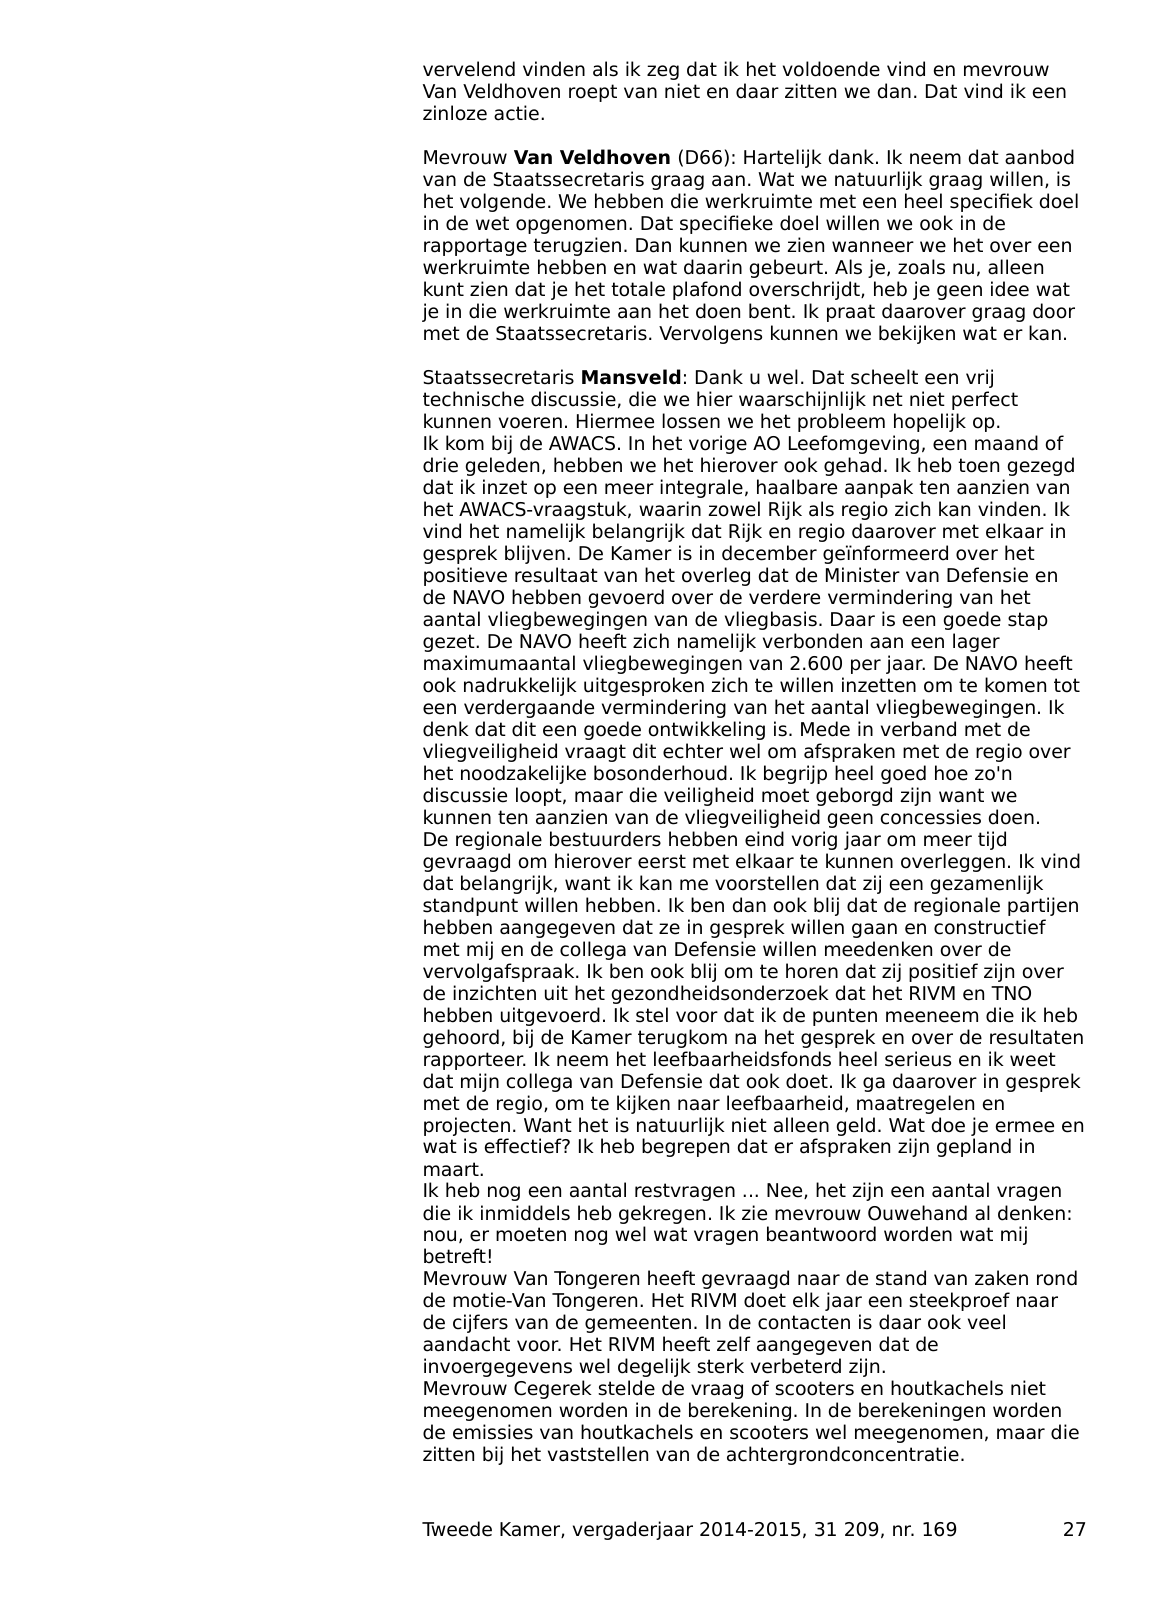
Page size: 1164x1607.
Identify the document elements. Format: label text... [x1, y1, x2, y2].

text Staatssecretaris Mansveld: Dank u wel. Dat scheelt een vrij technische discussie, die we hier waarschijnlijk net niet perfect kunnen voeren. Hiermee lossen we het probleem hopelijk op. [422, 367, 1087, 433]
text Ik kom bij de AWACS. In het vorige AO Leefomgeving, een maand of drie geleden, hebben we het hierover ook gehad. Ik heb toen gezegd dat ik inzet op een meer integrale, haalbare aanpak ten aanzien van het AWACS-vraagstuk, waarin zowel Rijk als regio zich kan vinden. Ik vind het namelijk belangrijk dat Rijk en regio daarover met elkaar in gesprek blijven. De Kamer is in december geïnformeerd over het positieve resultaat van het overleg dat de Minister van Defensie en de NAVO hebben gevoerd over de verdere vermindering van het aantal vliegbewegingen van de vliegbasis. Daar is een goede stap gezet. De NAVO heeft zich namelijk verbonden aan een lager maximumaantal vliegbewegingen van 2.600 per jaar. De NAVO heeft ook nadrukkelijk uitgesproken zich te willen inzetten om te komen tot een verdergaande vermindering van het aantal vliegbewegingen. Ik denk dat dit een goede ontwikkeling is. Mede in verband met de vliegveiligheid vraagt dit echter wel om afspraken met de regio over het noodzakelijke bosonderhoud. Ik begrijp heel goed hoe zo'n discussie loopt, maar die veiligheid moet geborgd zijn want we kunnen ten aanzien van de vliegveiligheid geen concessies doen. [422, 433, 1087, 829]
text vervelend vinden als ik zeg dat ik het voldoende vind en mevrouw Van Veldhoven roept van niet en daar zitten we dan. Dat vind ik een zinloze actie. [422, 59, 1087, 125]
text Mevrouw Van Tongeren heeft gevraagd naar de stand van zaken rond de motie-Van Tongeren. Het RIVM doet elk jaar een steekproef naar de cijfers van de gemeenten. In de contacten is daar ook veel aandacht voor. Het RIVM heeft zelf aangegeven dat de invoergegevens wel degelijk sterk verbeterd zijn. [422, 1268, 1087, 1378]
text Mevrouw Van Veldhoven (D66): Hartelijk dank. Ik neem dat aanbod van de Staatssecretaris graag aan. Wat we natuurlijk graag willen, is het volgende. We hebben die werkruimte met een heel specifiek doel in de wet opgenomen. Dat specifieke doel willen we ook in de rapportage terugzien. Dan kunnen we zien wanneer we het over een werkruimte hebben en wat daarin gebeurt. Als je, zoals nu, alleen kunt zien dat je het totale plafond overschrijdt, heb je geen idee wat je in die werkruimte aan het doen bent. Ik praat daarover graag door met de Staatssecretaris. Vervolgens kunnen we bekijken wat er kan. [422, 147, 1087, 345]
text De regionale bestuurders hebben eind vorig jaar om meer tijd gevraagd om hierover eerst met elkaar te kunnen overleggen. Ik vind dat belangrijk, want ik kan me voorstellen dat zij een gezamenlijk standpunt willen hebben. Ik ben dan ook blij dat de regionale partijen hebben aangegeven dat ze in gesprek willen gaan en constructief met mij en de collega van Defensie willen meedenken over de vervolgafspraak. Ik ben ook blij om te horen dat zij positief zijn over de inzichten uit het gezondheidsonderzoek dat het RIVM en TNO hebben uitgevoerd. Ik stel voor dat ik de punten meeneem die ik heb gehoord, bij de Kamer terugkom na het gesprek en over de resultaten rapporteer. Ik neem het leefbaarheidsfonds heel serieus en ik weet dat mijn collega van Defensie dat ook doet. Ik ga daarover in gesprek met de regio, om te kijken naar leefbaarheid, maatregelen en projecten. Want het is natuurlijk niet alleen geld. Wat doe je ermee en wat is effectief? Ik heb begrepen dat er afspraken zijn gepland in maart. [422, 829, 1087, 1180]
text Ik heb nog een aantal restvragen ... Nee, het zijn een aantal vragen die ik inmiddels heb gekregen. Ik zie mevrouw Ouwehand al denken: nou, er moeten nog wel wat vragen beantwoord worden wat mij betreft! [422, 1180, 1087, 1268]
text Mevrouw Cegerek stelde de vraag of scooters en houtkachels niet meegenomen worden in de berekening. In de berekeningen worden de emissies van houtkachels en scooters wel meegenomen, maar die zitten bij het vaststellen van de achtergrondconcentratie. [422, 1378, 1087, 1466]
